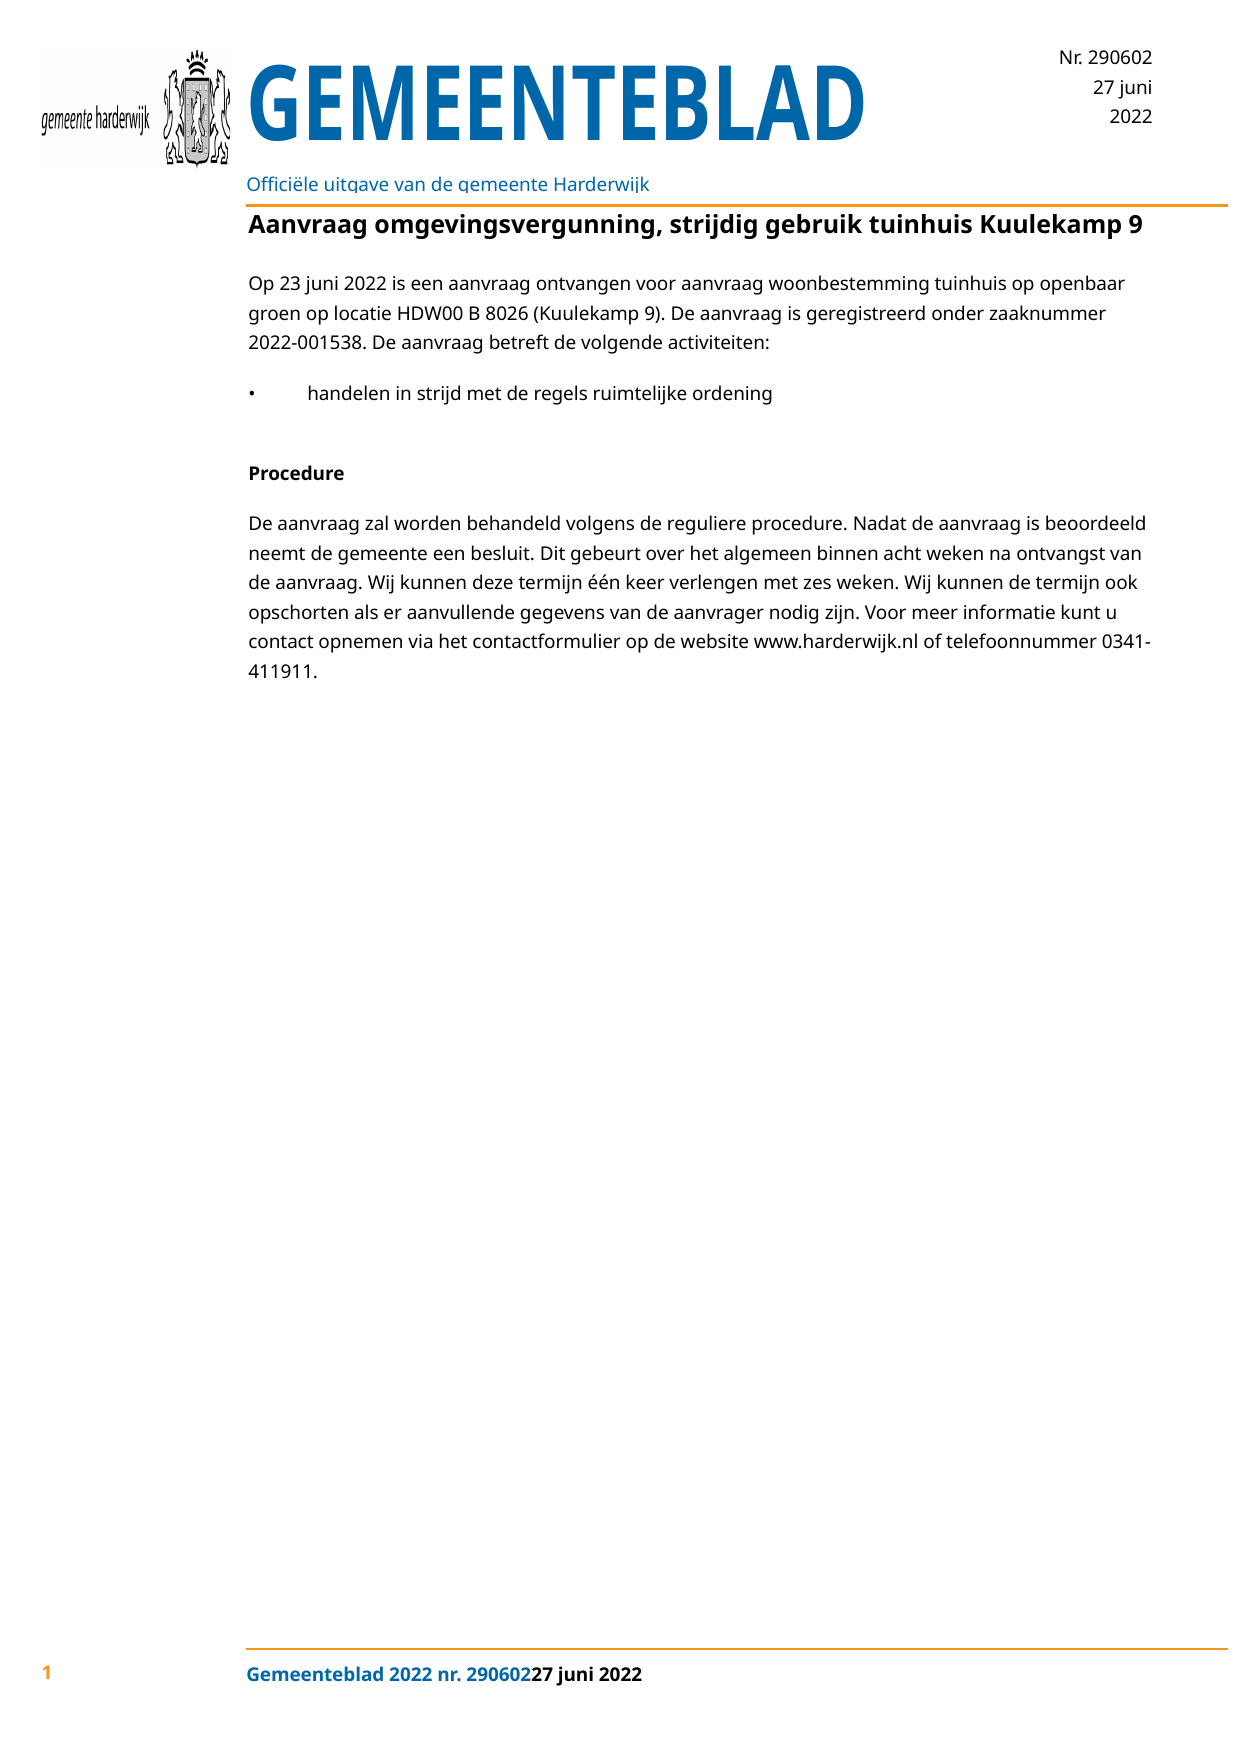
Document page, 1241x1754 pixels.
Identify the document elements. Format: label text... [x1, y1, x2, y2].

text De aanvraag zal worden behandeld volgens de reguliere procedure. Nadat de aanvraag is beoordeeld neemt de gemeente een besluit. Dit gebeurt over het algemeen binnen acht weken na ontvangst van de aanvraag. Wij kunnen deze termijn één keer verlengen met zes weken. Wij kunnen de termijn ook opschorten als er aanvullende gegevens van de aanvrager nodig zijn. Voor meer informatie kunt u contact opnemen via het contactformulier op de website www.harderwijk.nl of telefoonnummer 0341-411911. [248, 510, 1152, 684]
list handelen in strijd met de regels ruimtelijke ordening [248, 380, 1152, 406]
text Aanvraag omgevingsvergunning, strijdig gebruik tuinhuis Kuulekamp 9 [248, 207, 1152, 241]
picture [41, 47, 231, 172]
text Procedure [248, 460, 1152, 486]
text Op 23 juni 2022 is een aanvraag ontvangen voor aanvraag woonbestemming tuinhuis op openbaar groen op locatie HDW00 B 8026 (Kuulekamp 9). De aanvraag is geregistreerd onder zaaknummer 2022-001538. De aanvraag betreft de volgende activiteiten: [248, 270, 1152, 355]
